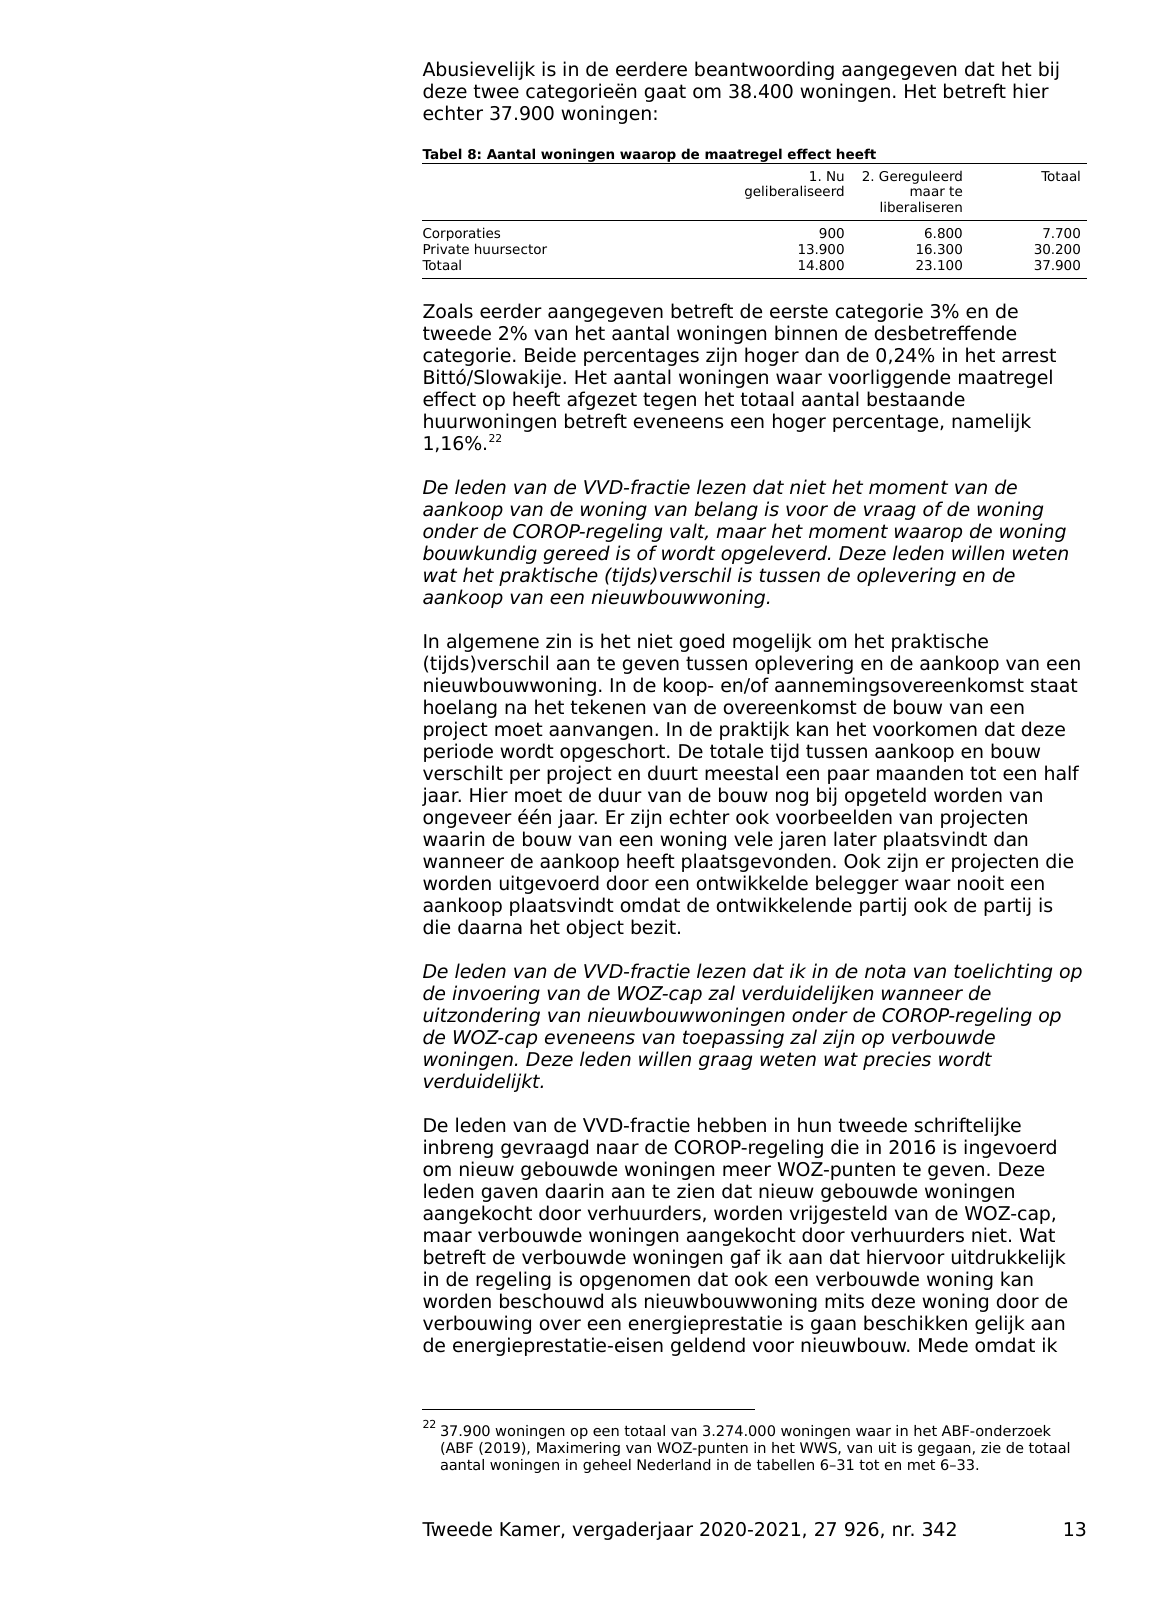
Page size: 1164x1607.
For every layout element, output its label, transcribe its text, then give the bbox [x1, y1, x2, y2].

table_cell 7.700 [969, 221, 1087, 242]
table_cell 37.900 [969, 258, 1087, 278]
text Abusievelijk is in de eerdere beantwoording aangegeven dat het bij deze twee categorieën gaat om 38.400 woningen. Het betreft hier echter 37.900 woningen: [422, 59, 1087, 125]
table_cell Corporaties [422, 221, 732, 242]
table_cell 16.300 [850, 242, 968, 257]
table_cell Totaal [969, 164, 1087, 220]
table_cell 1. Nu geliberaliseerd [732, 164, 850, 220]
text De leden van de VVD-fractie hebben in hun tweede schriftelijke inbreng gevraagd naar de COROP-regeling die in 2016 is ingevoerd om nieuw gebouwde woningen meer WOZ-punten te geven. Deze leden gaven daarin aan te zien dat nieuw gebouwde woningen aangekocht door verhuurders, worden vrijgesteld van de WOZ-cap, maar verbouwde woningen aangekocht door verhuurders niet. Wat betreft de verbouwde woningen gaf ik aan dat hiervoor uitdrukkelijk in de regeling is opgenomen dat ook een verbouwde woning kan worden beschouwd als nieuwbouwwoning mits deze woning door de verbouwing over een energieprestatie is gaan beschikken gelijk aan de energieprestatie-eisen geldend voor nieuwbouw. Mede omdat ik [422, 1115, 1087, 1357]
table_cell 900 [732, 221, 850, 242]
table_cell Totaal [422, 258, 732, 278]
table_cell 2. Gereguleerd maar te liberaliseren [850, 164, 968, 220]
table_cell 30.200 [969, 242, 1087, 257]
text De leden van de VVD-fractie lezen dat ik in de nota van toelichting op de invoering van de WOZ-cap zal verduidelijken wanneer de uitzondering van nieuwbouwwoningen onder de COROP-regeling op de WOZ-cap eveneens van toepassing zal zijn op verbouwde woningen. Deze leden willen graag weten wat precies wordt verduidelijkt. [422, 961, 1087, 1093]
table_cell [422, 164, 732, 220]
table_cell 23.100 [850, 258, 968, 278]
table_cell Private huursector [422, 242, 732, 257]
text De leden van de VVD-fractie lezen dat niet het moment van de aankoop van de woning van belang is voor de vraag of de woning onder de COROP-regeling valt, maar het moment waarop de woning bouwkundig gereed is of wordt opgeleverd. Deze leden willen weten wat het praktische (tijds)verschil is tussen de oplevering en de aankoop van een nieuwbouwwoning. [422, 477, 1087, 609]
text In algemene zin is het niet goed mogelijk om het praktische (tijds)verschil aan te geven tussen oplevering en de aankoop van een nieuwbouwwoning. In de koop- en/of aannemingsovereenkomst staat hoelang na het tekenen van de overeenkomst de bouw van een project moet aanvangen. In de praktijk kan het voorkomen dat deze periode wordt opgeschort. De totale tijd tussen aankoop en bouw verschilt per project en duurt meestal een paar maanden tot een half jaar. Hier moet de duur van de bouw nog bij opgeteld worden van ongeveer één jaar. Er zijn echter ook voorbeelden van projecten waarin de bouw van een woning vele jaren later plaatsvindt dan wanneer de aankoop heeft plaatsgevonden. Ook zijn er projecten die worden uitgevoerd door een ontwikkelde belegger waar nooit een aankoop plaatsvindt omdat de ontwikkelende partij ook de partij is die daarna het object bezit. [422, 631, 1087, 939]
table_cell 13.900 [732, 242, 850, 257]
table_cell 6.800 [850, 221, 968, 242]
table_header Tabel 8: Aantal woningen waarop de maatregel effect heeft [422, 147, 1087, 163]
text Zoals eerder aangegeven betreft de eerste categorie 3% en de tweede 2% van het aantal woningen binnen de desbetreffende categorie. Beide percentages zijn hoger dan de 0,24% in het arrest Bittó/Slowakije. Het aantal woningen waar voorliggende maatregel effect op heeft afgezet tegen het totaal aantal bestaande huurwoningen betreft eveneens een hoger percentage, namelijk 1,16%. [422, 301, 1087, 455]
table_cell 14.800 [732, 258, 850, 278]
text 37.900 woningen op een totaal van 3.274.000 woningen waar in het ABF-onderzoek (ABF (2019), Maximering van WOZ-punten in het WWS, van uit is gegaan, zie de totaal aantal woningen in geheel Nederland in de tabellen 6–31 tot en met 6–33. [422, 1418, 1087, 1474]
